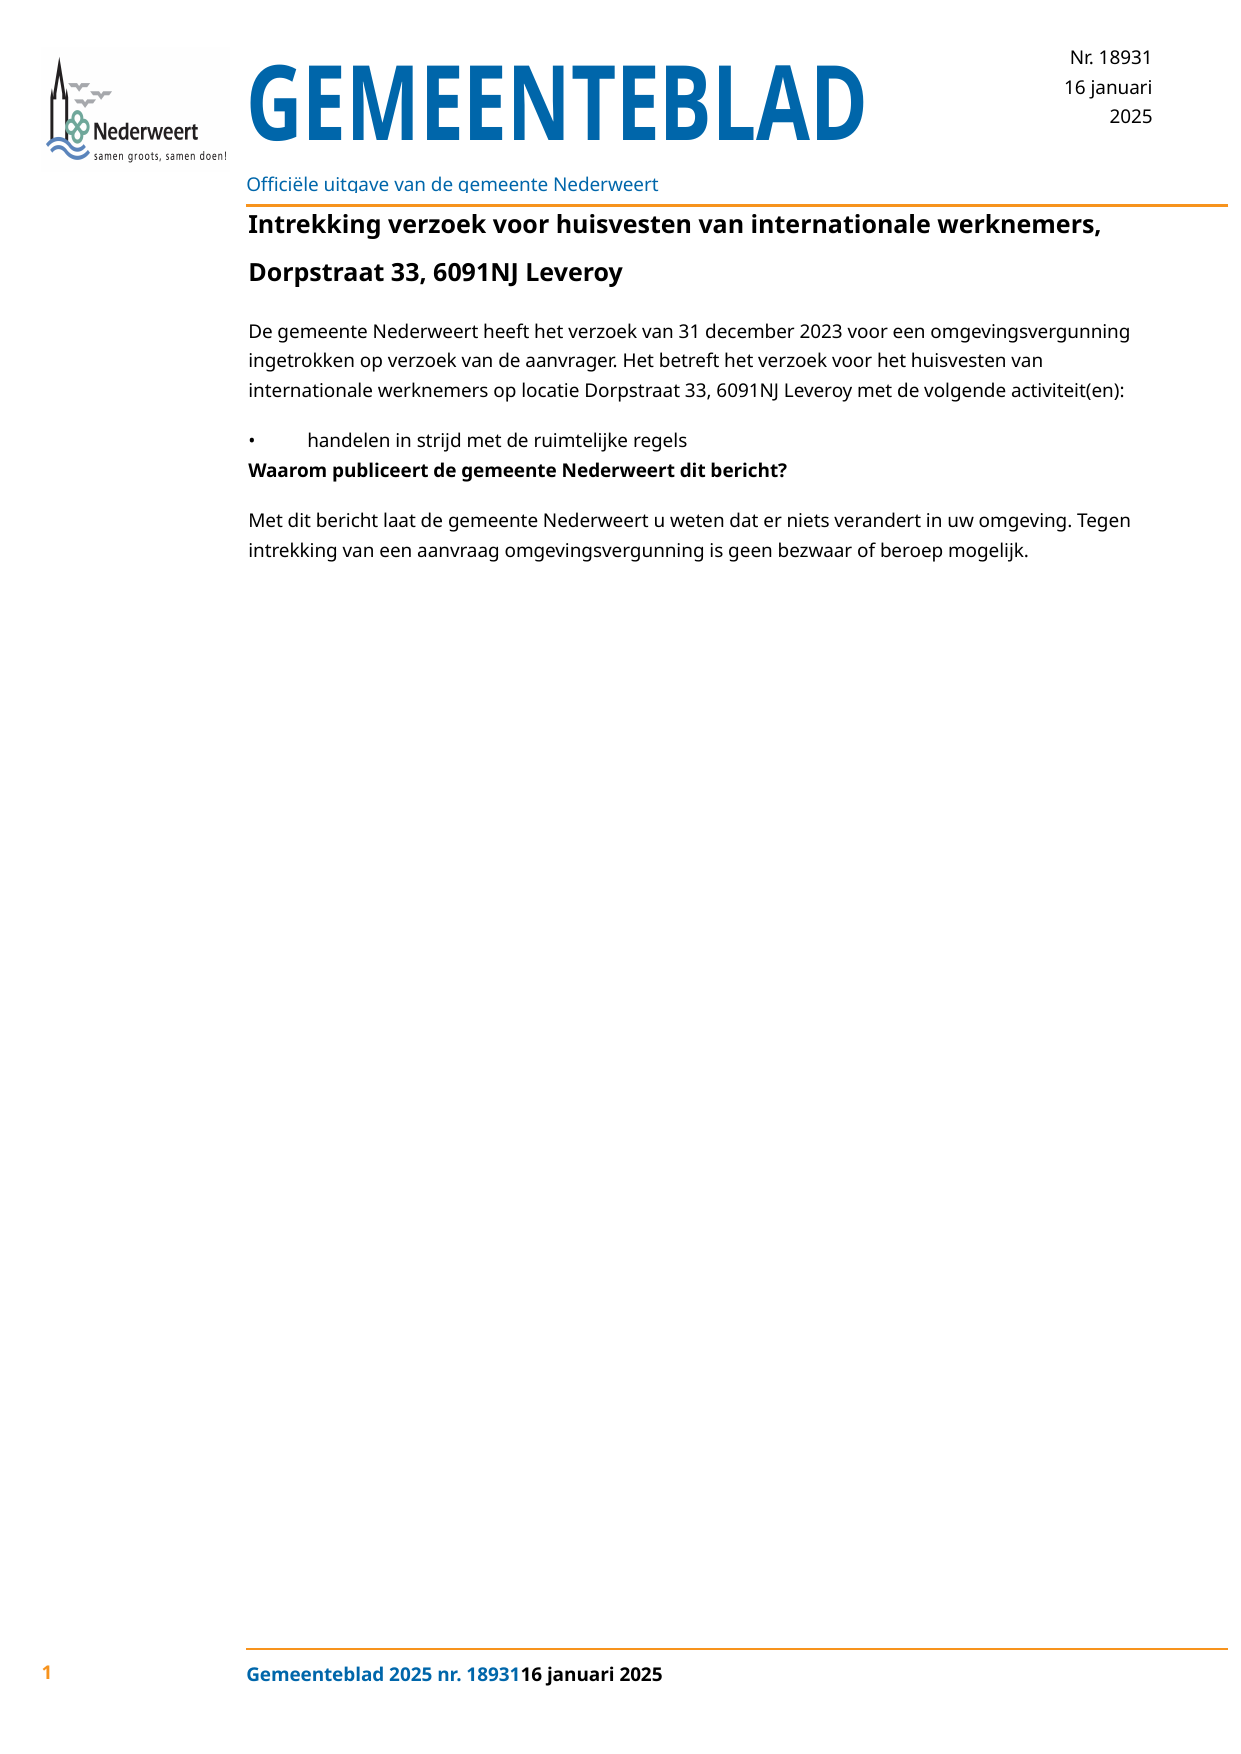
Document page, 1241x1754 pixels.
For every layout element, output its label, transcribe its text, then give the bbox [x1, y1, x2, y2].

text Met dit bericht laat de gemeente Nederweert u weten dat er niets verandert in uw omgeving. Tegen intrekking van een aanvraag omgevingsvergunning is geen bezwaar of beroep mogelijk. [248, 507, 1152, 563]
text Waarom publiceert de gemeente Nederweert dit bericht? [248, 457, 1152, 483]
text De gemeente Nederweert heeft het verzoek van 31 december 2023 voor een omgevingsvergunning ingetrokken op verzoek van de aanvrager. Het betreft het verzoek voor het huisvesten van internationale werknemers op locatie Dorpstraat 33, 6091NJ Leveroy met de volgende activiteit(en): [248, 318, 1152, 403]
list handelen in strijd met de ruimtelijke regels [248, 427, 1152, 453]
picture [41, 47, 231, 172]
text Intrekking verzoek voor huisvesten van internationale werknemers, Dorpstraat 33, 6091NJ Leveroy [248, 207, 1152, 288]
